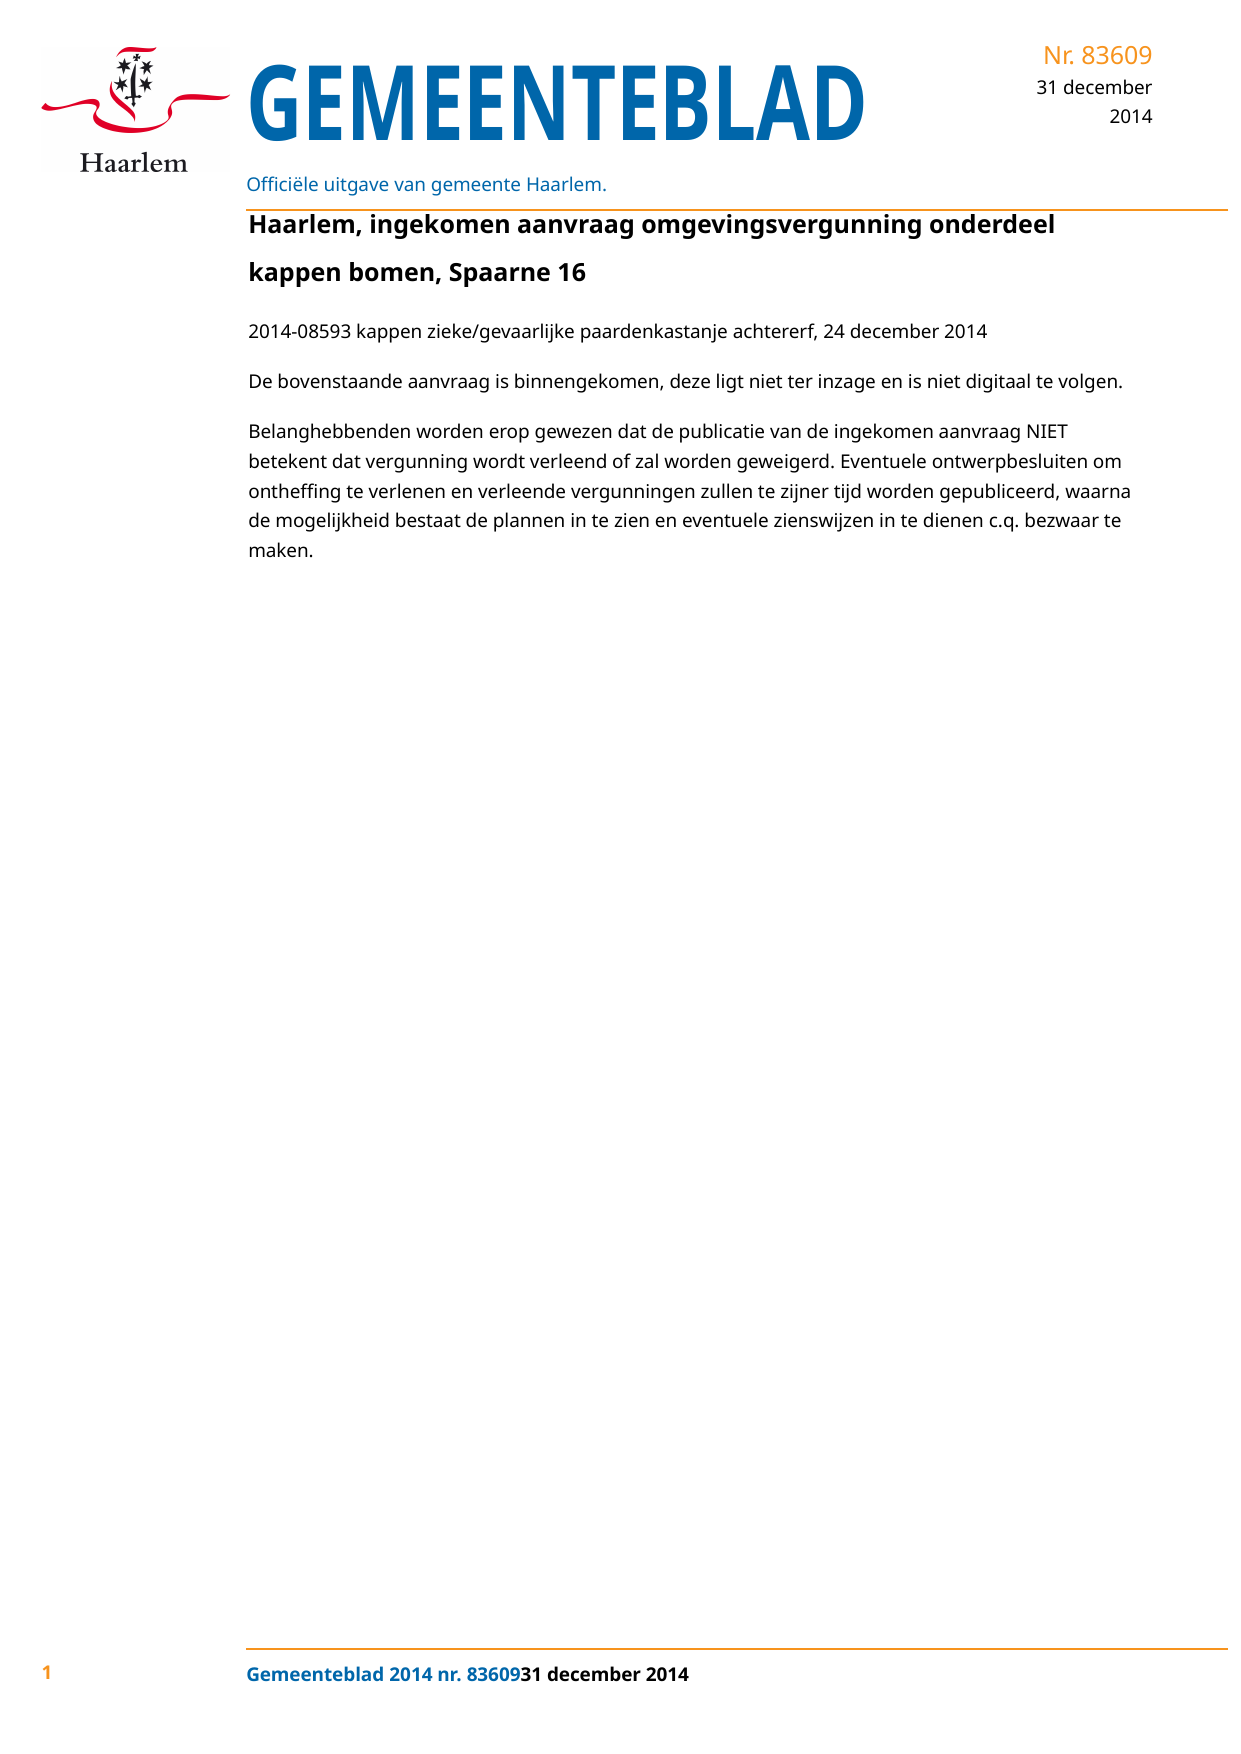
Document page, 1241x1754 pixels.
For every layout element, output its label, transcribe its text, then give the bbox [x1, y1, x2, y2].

text De bovenstaande aanvraag is binnengekomen, deze ligt niet ter inzage en is niet digitaal te volgen. [248, 368, 1152, 394]
text Belanghebbenden worden erop gewezen dat de publicatie van de ingekomen aanvraag NIET betekent dat vergunning wordt verleend of zal worden geweigerd. Eventuele ontwerpbesluiten om ontheffing te verlenen en verleende vergunningen zullen te zijner tijd worden gepubliceerd, waarna de mogelijkheid bestaat de plannen in te zien en eventuele zienswijzen in te dienen c.q. bezwaar te maken. [248, 419, 1152, 563]
text 2014-08593 kappen zieke/gevaarlijke paardenkastanje achtererf, 24 december 2014 [248, 318, 1152, 344]
text Haarlem, ingekomen aanvraag omgevingsvergunning onderdeel kappen bomen, Spaarne 16 [248, 211, 1152, 288]
picture [41, 47, 231, 172]
